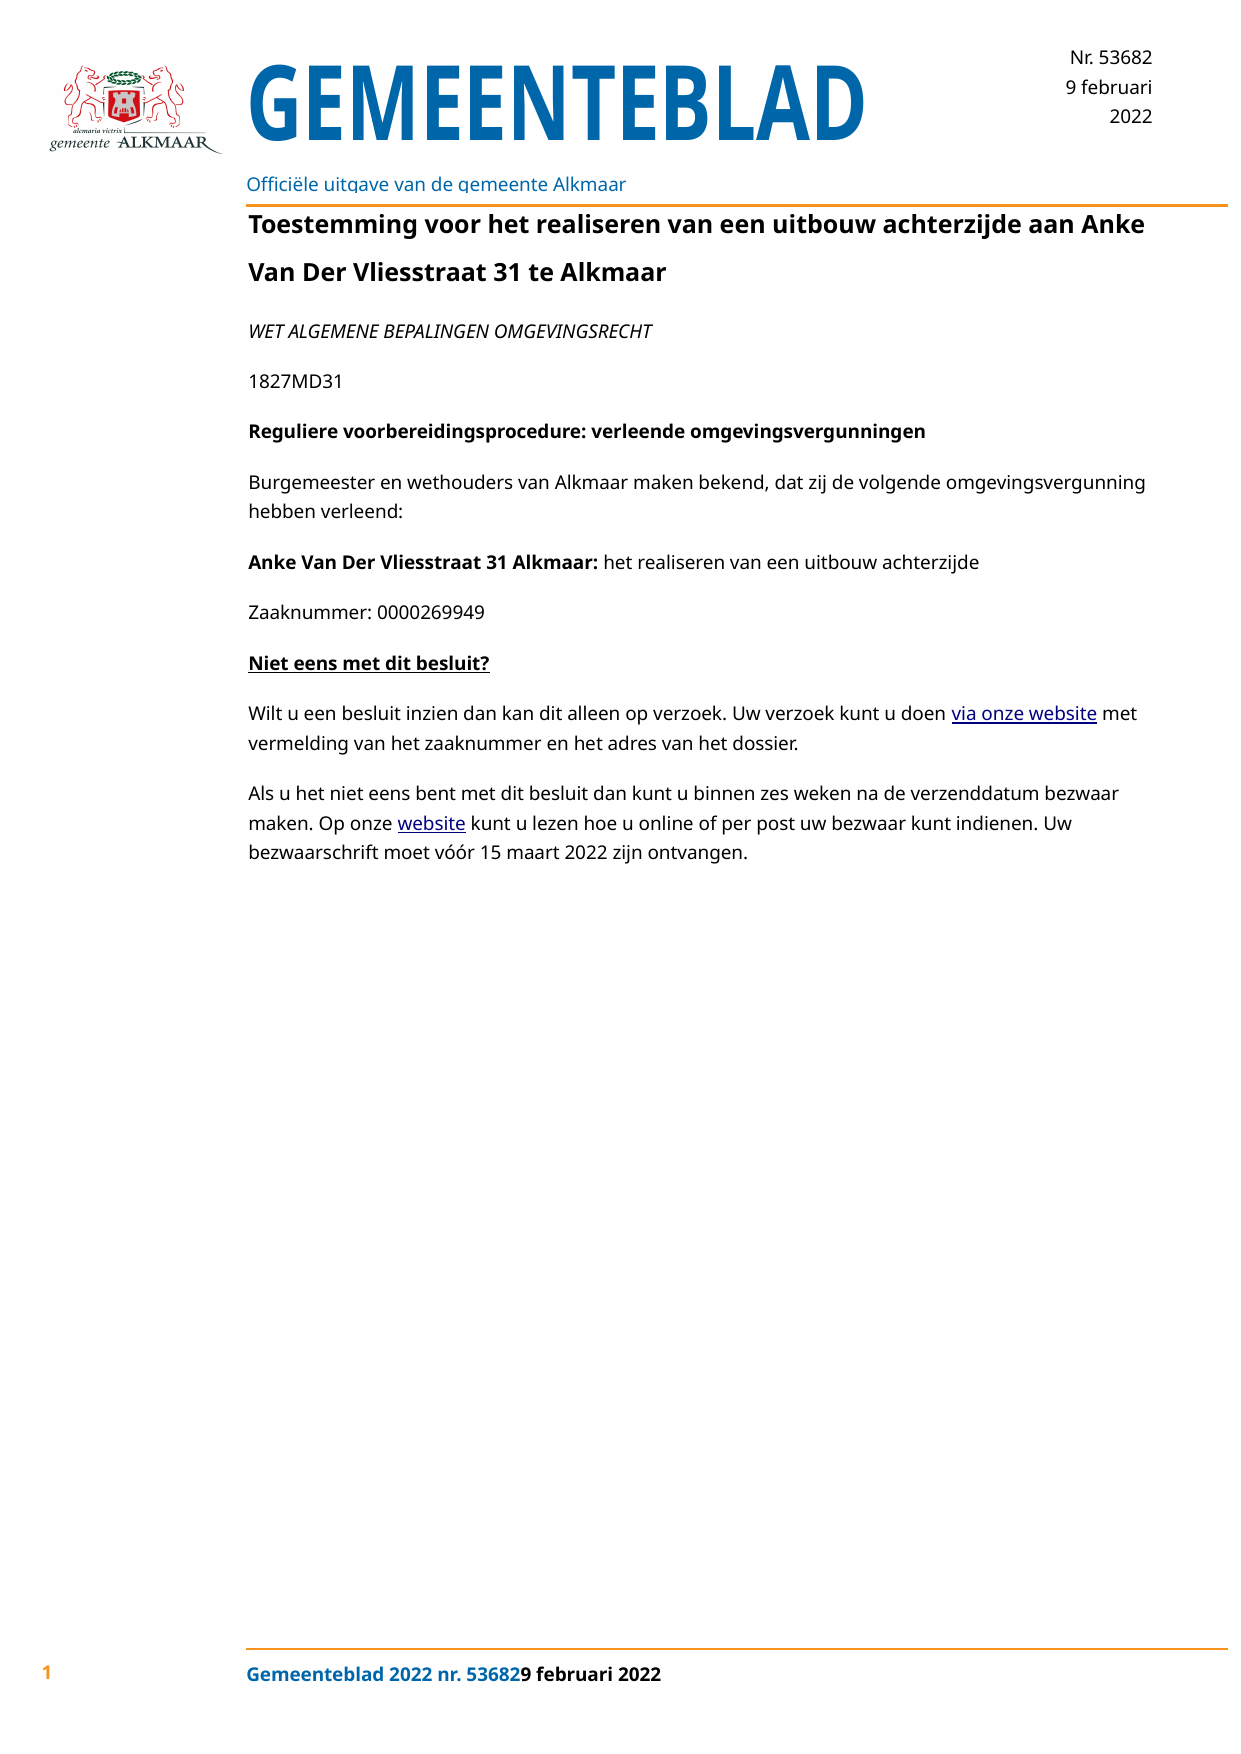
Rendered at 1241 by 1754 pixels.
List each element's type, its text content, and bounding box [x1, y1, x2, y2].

text Wilt u een besluit inzien dan kan dit alleen op verzoek. Uw verzoek kunt u doen via onze website met vermelding van het zaaknummer en het adres van het dossier. [248, 700, 1152, 756]
picture [41, 47, 231, 172]
text Burgemeester en wethouders van Alkmaar maken bekend, dat zij de volgende omgevingsvergunning hebben verleend: [248, 469, 1152, 524]
text Toestemming voor het realiseren van een uitbouw achterzijde aan Anke Van Der Vliesstraat 31 te Alkmaar [248, 207, 1152, 288]
text Niet eens met dit besluit? [248, 650, 1152, 676]
text WET ALGEMENE BEPALINGEN OMGEVINGSRECHT [248, 318, 1152, 344]
text 1827MD31 [248, 368, 1152, 394]
text Anke Van Der Vliesstraat 31 Alkmaar: het realiseren van een uitbouw achterzijde [248, 549, 1152, 575]
text Reguliere voorbereidingsprocedure: verleende omgevingsvergunningen [248, 419, 1152, 444]
text Als u het niet eens bent met dit besluit dan kunt u binnen zes weken na de verzenddatum bezwaar maken. Op onze website kunt u lezen hoe u online of per post uw bezwaar kunt indienen. Uw bezwaarschrift moet vóór 15 maart 2022 zijn ontvangen. [248, 780, 1152, 865]
text Zaaknummer: 0000269949 [248, 599, 1152, 625]
